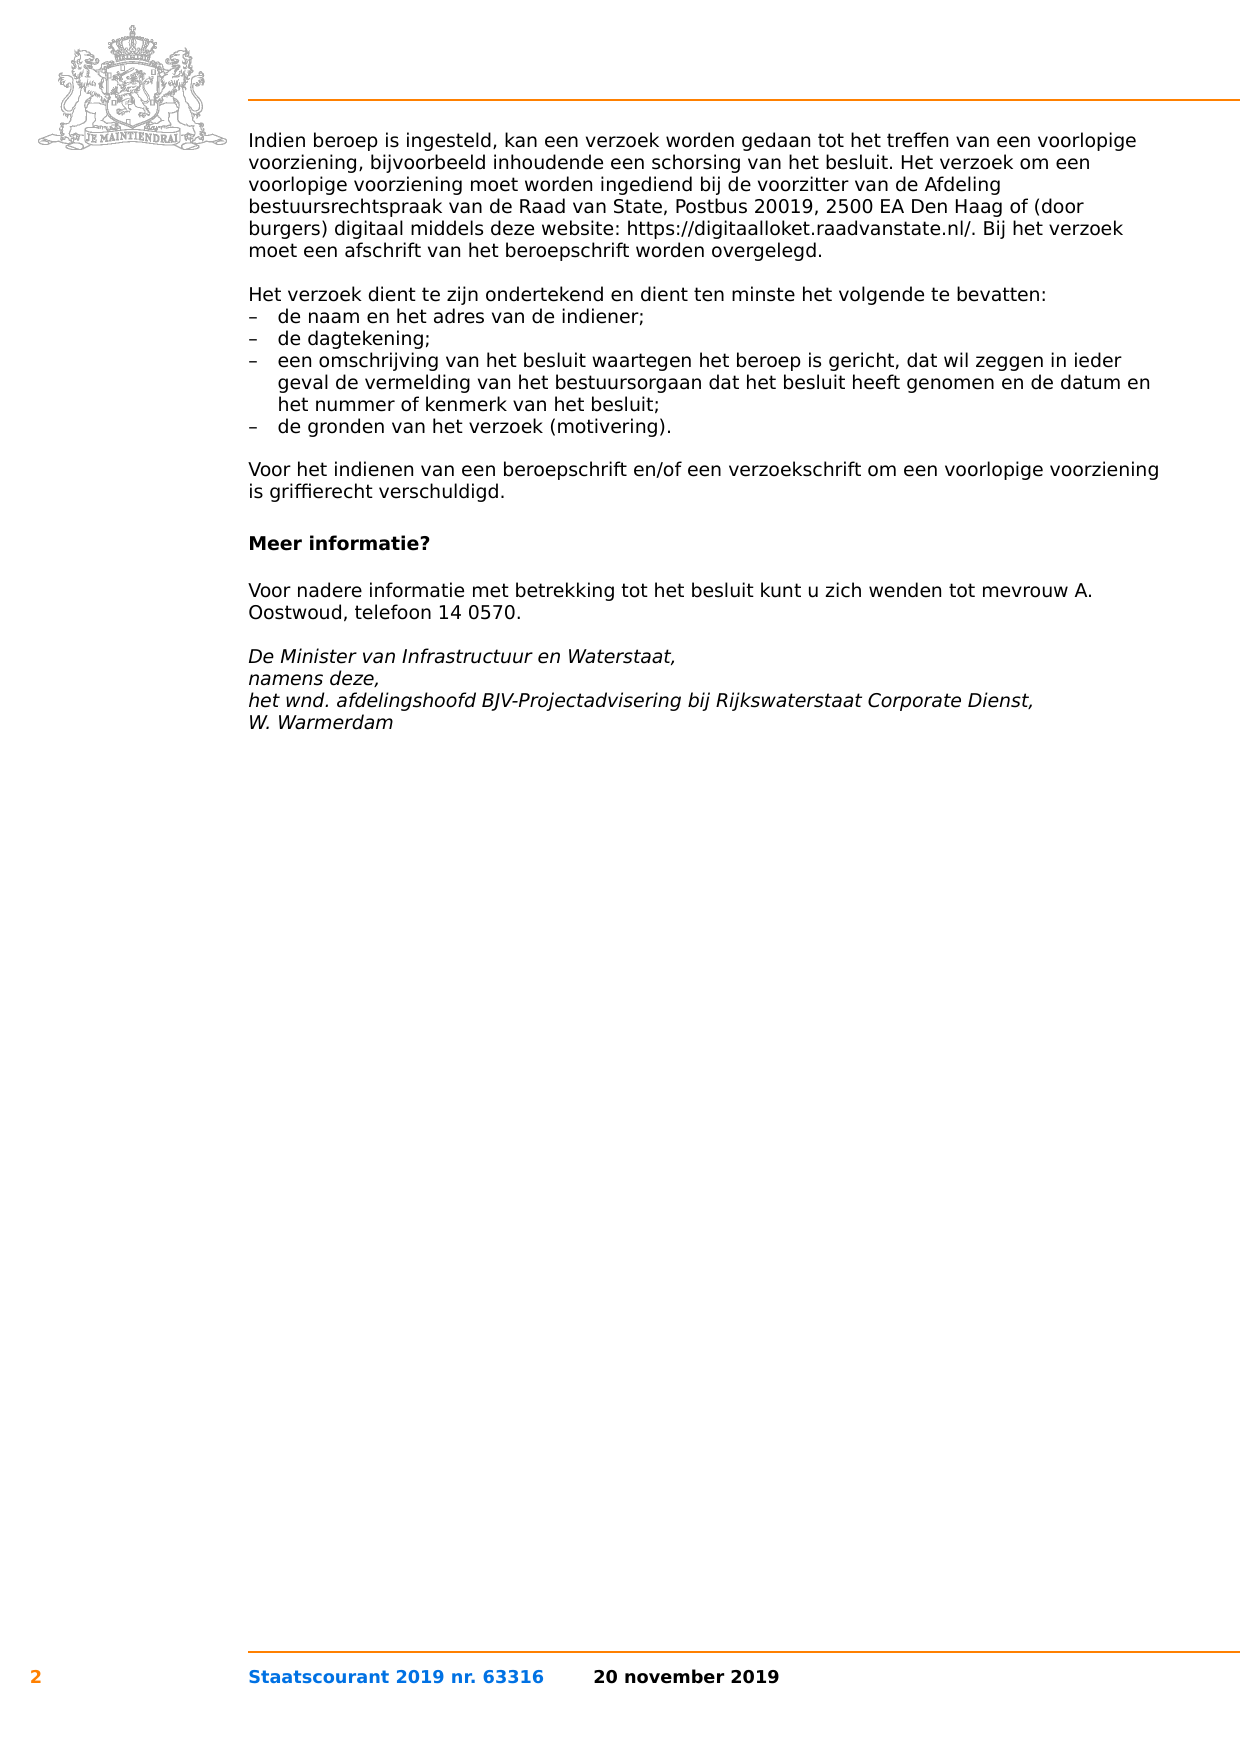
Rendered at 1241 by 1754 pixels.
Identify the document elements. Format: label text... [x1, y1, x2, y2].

text – de dagtekening; [248, 328, 1163, 349]
text De Minister van Infrastructuur en Waterstaat, namens deze, het wnd. afdelingshoofd BJV-Projectadvisering bij Rijkswaterstaat Corporate Dienst, W. Warmerdam [248, 646, 1163, 734]
text Voor nadere informatie met betrekking tot het besluit kunt u zich wenden tot mevrouw A. Oostwoud, telefoon 14 0570. [248, 580, 1163, 624]
text – de naam en het adres van de indiener; [248, 306, 1163, 328]
subtitle Meer informatie? [248, 533, 1163, 555]
text – een omschrijving van het besluit waartegen het beroep is gericht, dat wil zeggen in ieder geval de vermelding van het bestuursorgaan dat het besluit heeft genomen en de datum en het nummer of kenmerk van het besluit; [248, 349, 1163, 416]
text Voor het indienen van een beroepschrift en/of een verzoekschrift om een voorlopige voorziening is griffierecht verschuldigd. [248, 459, 1163, 503]
text – de gronden van het verzoek (motivering). [248, 416, 1163, 437]
text Indien beroep is ingesteld, kan een verzoek worden gedaan tot het treffen van een voorlopige voorziening, bijvoorbeeld inhoudende een schorsing van het besluit. Het verzoek om een voorlopige voorziening moet worden ingediend bij de voorzitter van de Afdeling bestuursrechtspraak van de Raad van State, Postbus 20019, 2500 EA Den Haag of (door burgers) digitaal middels deze website: https://digitaalloket.raadvanstate.nl/. Bij het verzoek moet een afschrift van het beroepschrift worden overgelegd. [248, 130, 1163, 262]
text Het verzoek dient te zijn ondertekend en dient ten minste het volgende te bevatten: [248, 284, 1163, 306]
picture [38, 25, 227, 150]
